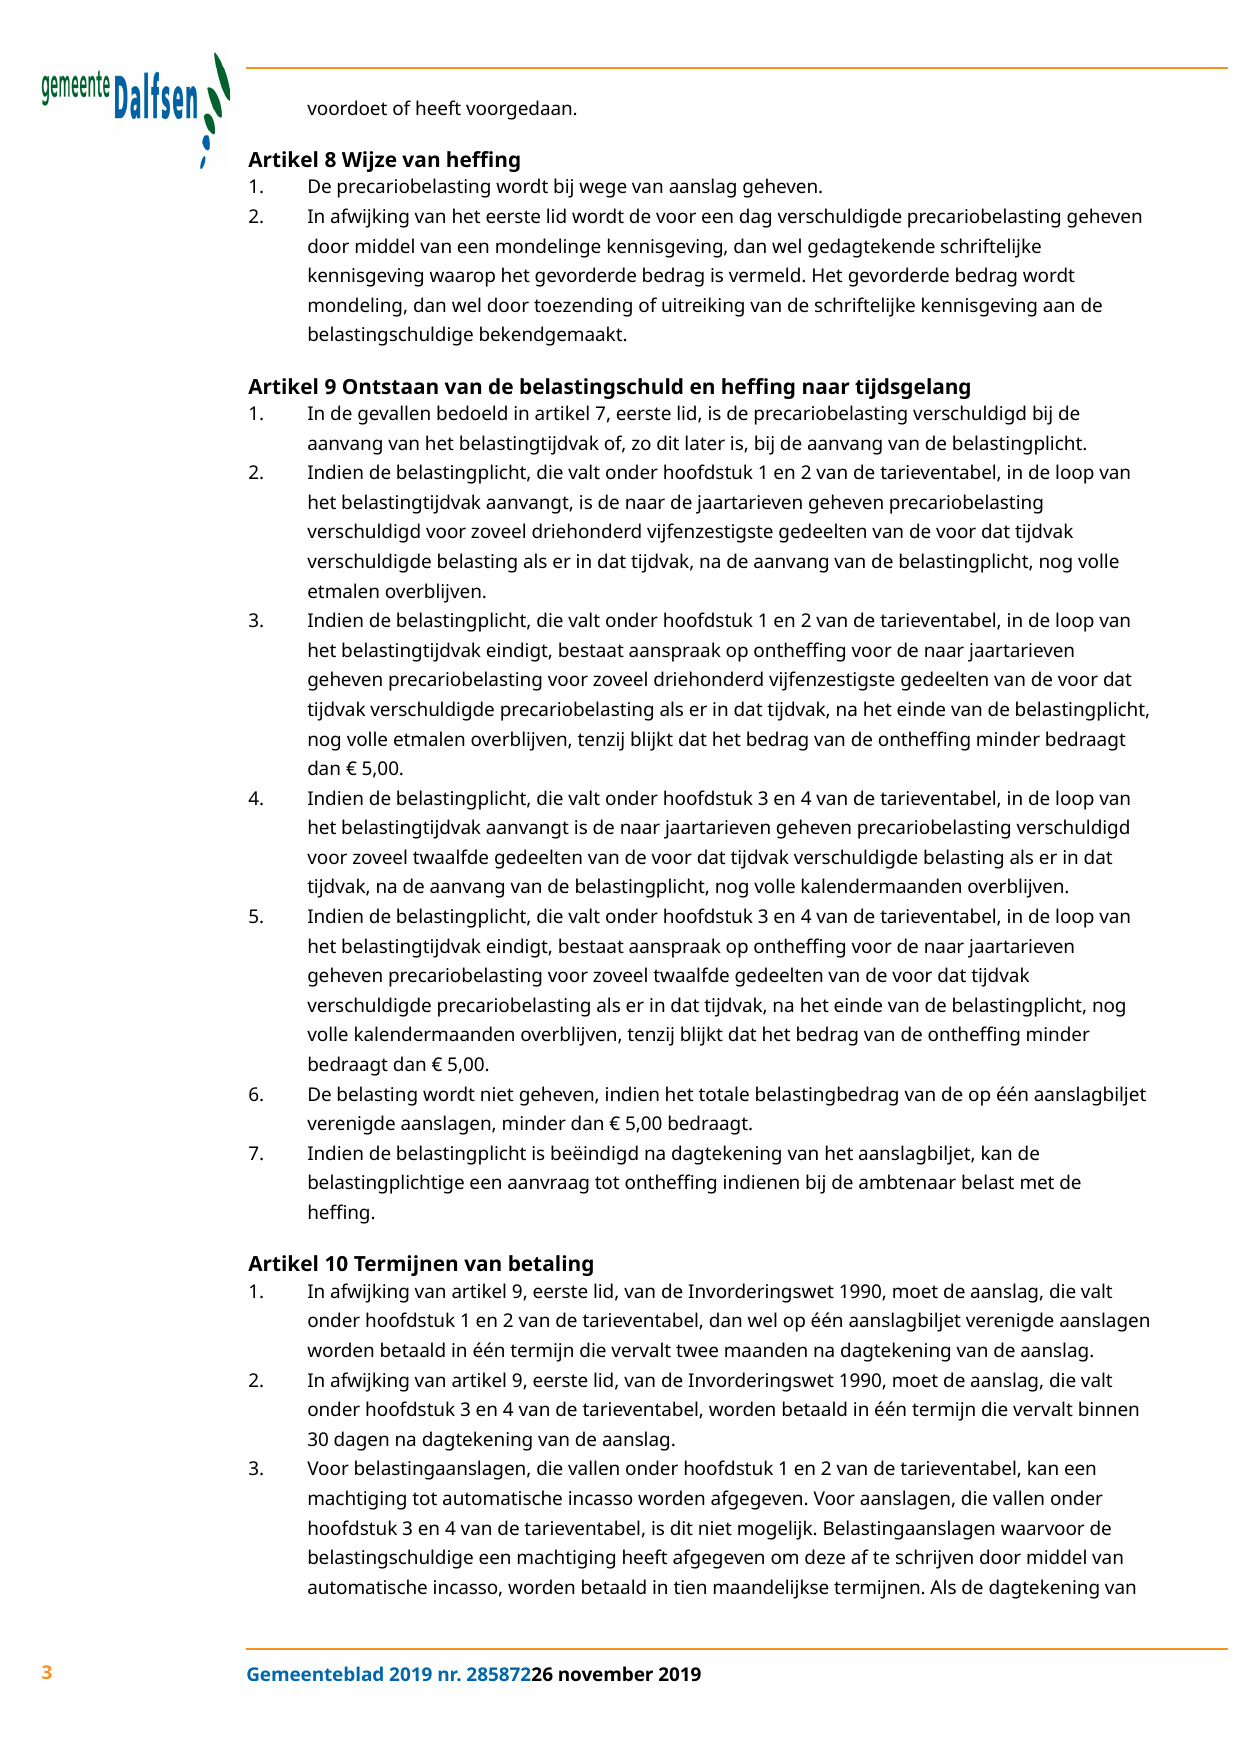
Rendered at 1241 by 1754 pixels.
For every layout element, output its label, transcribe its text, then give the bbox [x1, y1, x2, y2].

text Artikel 8 Wijze van heffing [248, 145, 1152, 174]
text Artikel 9 Ontstaan van de belastingschuld en heffing naar tijdsgelang [248, 372, 1152, 400]
list Indien de belastingplicht, die valt onder hoofdstuk 3 en 4 van de tarieventabel, in de loop van het belastingtijdvak eindigt, bestaat aanspraak op ontheffing voor de naar jaartarieven geheven precariobelasting voor zoveel twaalfde gedeelten van de voor dat tijdvak verschuldigde precariobelasting als er in dat tijdvak, na het einde van de belastingplicht, nog volle kalendermaanden overblijven, tenzij blijkt dat het bedrag van de ontheffing minder bedraagt dan € 5,00. [248, 903, 1152, 1077]
list Indien de belastingplicht, die valt onder hoofdstuk 1 en 2 van de tarieventabel, in de loop van het belastingtijdvak eindigt, bestaat aanspraak op ontheffing voor de naar jaartarieven geheven precariobelasting voor zoveel driehonderd vijfenzestigste gedeelten van de voor dat tijdvak verschuldigde precariobelasting als er in dat tijdvak, na het einde van de belastingplicht, nog volle etmalen overblijven, tenzij blijkt dat het bedrag van de ontheffing minder bedraagt dan € 5,00. [248, 607, 1152, 781]
list Voor belastingaanslagen, die vallen onder hoofdstuk 1 en 2 van de tarieventabel, kan een machtiging tot automatische incasso worden afgegeven. Voor aanslagen, die vallen onder hoofdstuk 3 en 4 van de tarieventabel, is dit niet mogelijk. Belastingaanslagen waarvoor de belastingschuldige een machtiging heeft afgegeven om deze af te schrijven door middel van automatische incasso, worden betaald in tien maandelijkse termijnen. Als de dagtekening van [248, 1456, 1152, 1599]
list Indien de belastingplicht is beëindigd na dagtekening van het aanslagbiljet, kan de belastingplichtige een aanvraag tot ontheffing indienen bij de ambtenaar belast met de heffing. [248, 1140, 1152, 1225]
text Artikel 10 Termijnen van betaling [248, 1249, 1152, 1278]
list voordoet of heeft voorgedaan. [248, 95, 1152, 121]
list In afwijking van artikel 9, eerste lid, van de Invorderingswet 1990, moet de aanslag, die valt onder hoofdstuk 1 en 2 van de tarieventabel, dan wel op één aanslagbiljet verenigde aanslagen worden betaald in één termijn die vervalt twee maanden na dagtekening van de aanslag. [248, 1278, 1152, 1363]
list In afwijking van het eerste lid wordt de voor een dag verschuldigde precariobelasting geheven door middel van een mondelinge kennisgeving, dan wel gedagtekende schriftelijke kennisgeving waarop het gevorderde bedrag is vermeld. Het gevorderde bedrag wordt mondeling, dan wel door toezending of uitreiking van de schriftelijke kennisgeving aan de belastingschuldige bekendgemaakt. [248, 203, 1152, 347]
list De belasting wordt niet geheven, indien het totale belastingbedrag van de op één aanslagbiljet verenigde aanslagen, minder dan € 5,00 bedraagt. [248, 1081, 1152, 1136]
picture [41, 47, 231, 172]
list In afwijking van artikel 9, eerste lid, van de Invorderingswet 1990, moet de aanslag, die valt onder hoofdstuk 3 en 4 van de tarieventabel, worden betaald in één termijn die vervalt binnen 30 dagen na dagtekening van de aanslag. [248, 1367, 1152, 1452]
list Indien de belastingplicht, die valt onder hoofdstuk 3 en 4 van de tarieventabel, in de loop van het belastingtijdvak aanvangt is de naar jaartarieven geheven precariobelasting verschuldigd voor zoveel twaalfde gedeelten van de voor dat tijdvak verschuldigde belasting als er in dat tijdvak, na de aanvang van de belastingplicht, nog volle kalendermaanden overblijven. [248, 785, 1152, 899]
list Indien de belastingplicht, die valt onder hoofdstuk 1 en 2 van de tarieventabel, in de loop van het belastingtijdvak aanvangt, is de naar de jaartarieven geheven precariobelasting verschuldigd voor zoveel driehonderd vijfenzestigste gedeelten van de voor dat tijdvak verschuldigde belasting als er in dat tijdvak, na de aanvang van de belastingplicht, nog volle etmalen overblijven. [248, 459, 1152, 604]
list In de gevallen bedoeld in artikel 7, eerste lid, is de precariobelasting verschuldigd bij de aanvang van het belastingtijdvak of, zo dit later is, bij de aanvang van de belastingplicht. [248, 400, 1152, 456]
list De precariobelasting wordt bij wege van aanslag geheven. [248, 174, 1152, 199]
